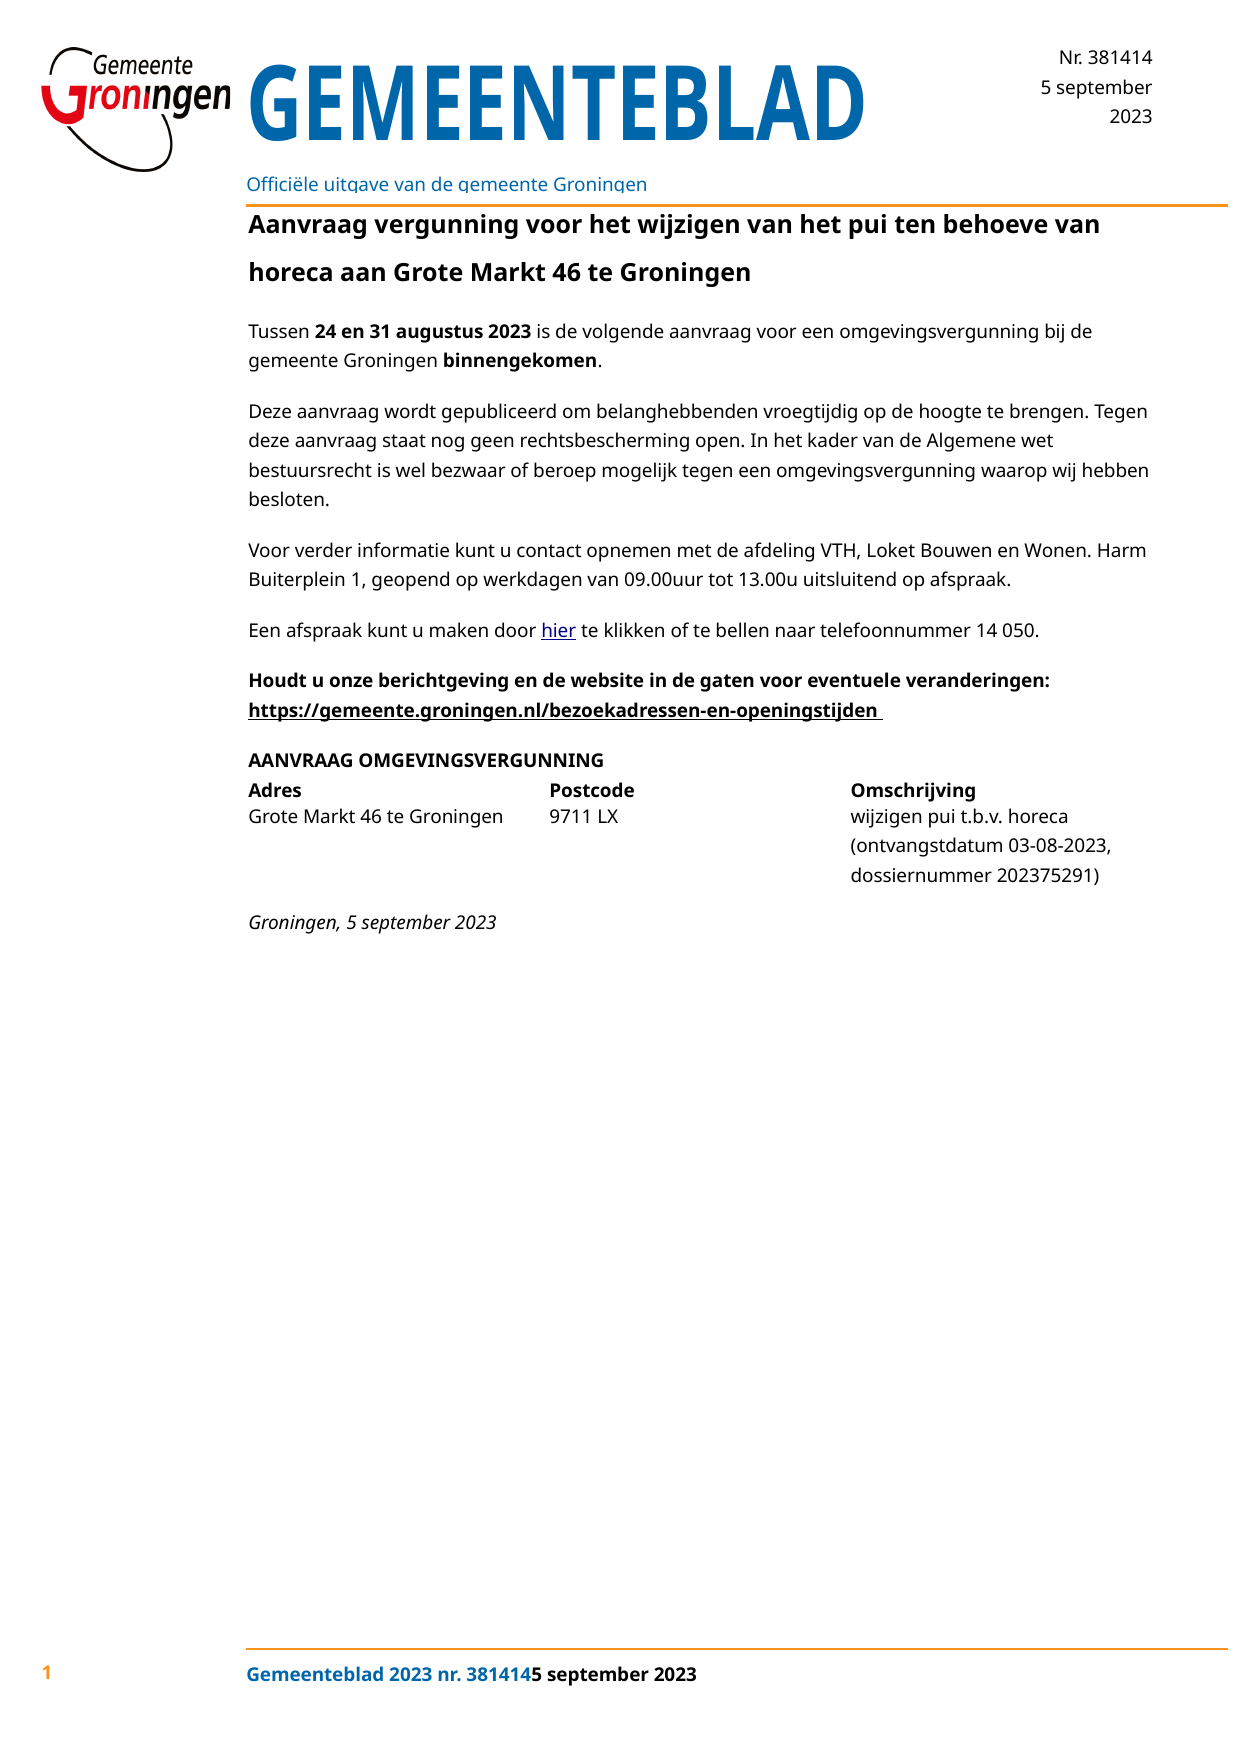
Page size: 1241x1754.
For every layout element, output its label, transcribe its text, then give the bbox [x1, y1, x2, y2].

text Tussen 24 en 31 augustus 2023 is de volgende aanvraag voor een omgevingsvergunning bij de gemeente Groningen binnengekomen. [248, 318, 1152, 373]
text Houdt u onze berichtgeving en de website in de gaten voor eventuele veranderingen: https://gemeente.groningen.nl/bezoekadressen-en-openingstijden [248, 667, 1152, 723]
text AANVRAAG OMGEVINGSVERGUNNING [248, 747, 1152, 773]
table_cell wijzigen pui t.b.v. horeca (ontvangstdatum 03-08-2023, dossiernummer 202375291) [850, 803, 1152, 888]
text Voor verder informatie kunt u contact opnemen met de afdeling VTH, Loket Bouwen en Wonen. Harm Buiterplein 1, geopend op werkdagen van 09.00uur tot 13.00u uitsluitend op afspraak. [248, 537, 1152, 592]
text Deze aanvraag wordt gepubliceerd om belanghebbenden vroegtijdig op de hoogte te brengen. Tegen deze aanvraag staat nog geen rechtsbescherming open. In het kader van de Algemene wet bestuursrecht is wel bezwaar of beroep mogelijk tegen een omgevingsvergunning waarop wij hebben besloten. [248, 398, 1152, 512]
table_header Omschrijving [850, 777, 1152, 803]
text Een afspraak kunt u maken door hier te klikken of te bellen naar telefoonnummer 14 050. [248, 617, 1152, 643]
table_header Postcode [549, 777, 850, 803]
text Groningen, 5 september 2023 [248, 909, 1152, 935]
table_cell 9711 LX [549, 803, 850, 888]
table_header Adres [248, 777, 549, 803]
text Aanvraag vergunning voor het wijzigen van het pui ten behoeve van horeca aan Grote Markt 46 te Groningen [248, 207, 1152, 288]
picture [41, 47, 231, 172]
table_cell Grote Markt 46 te Groningen [248, 803, 549, 888]
